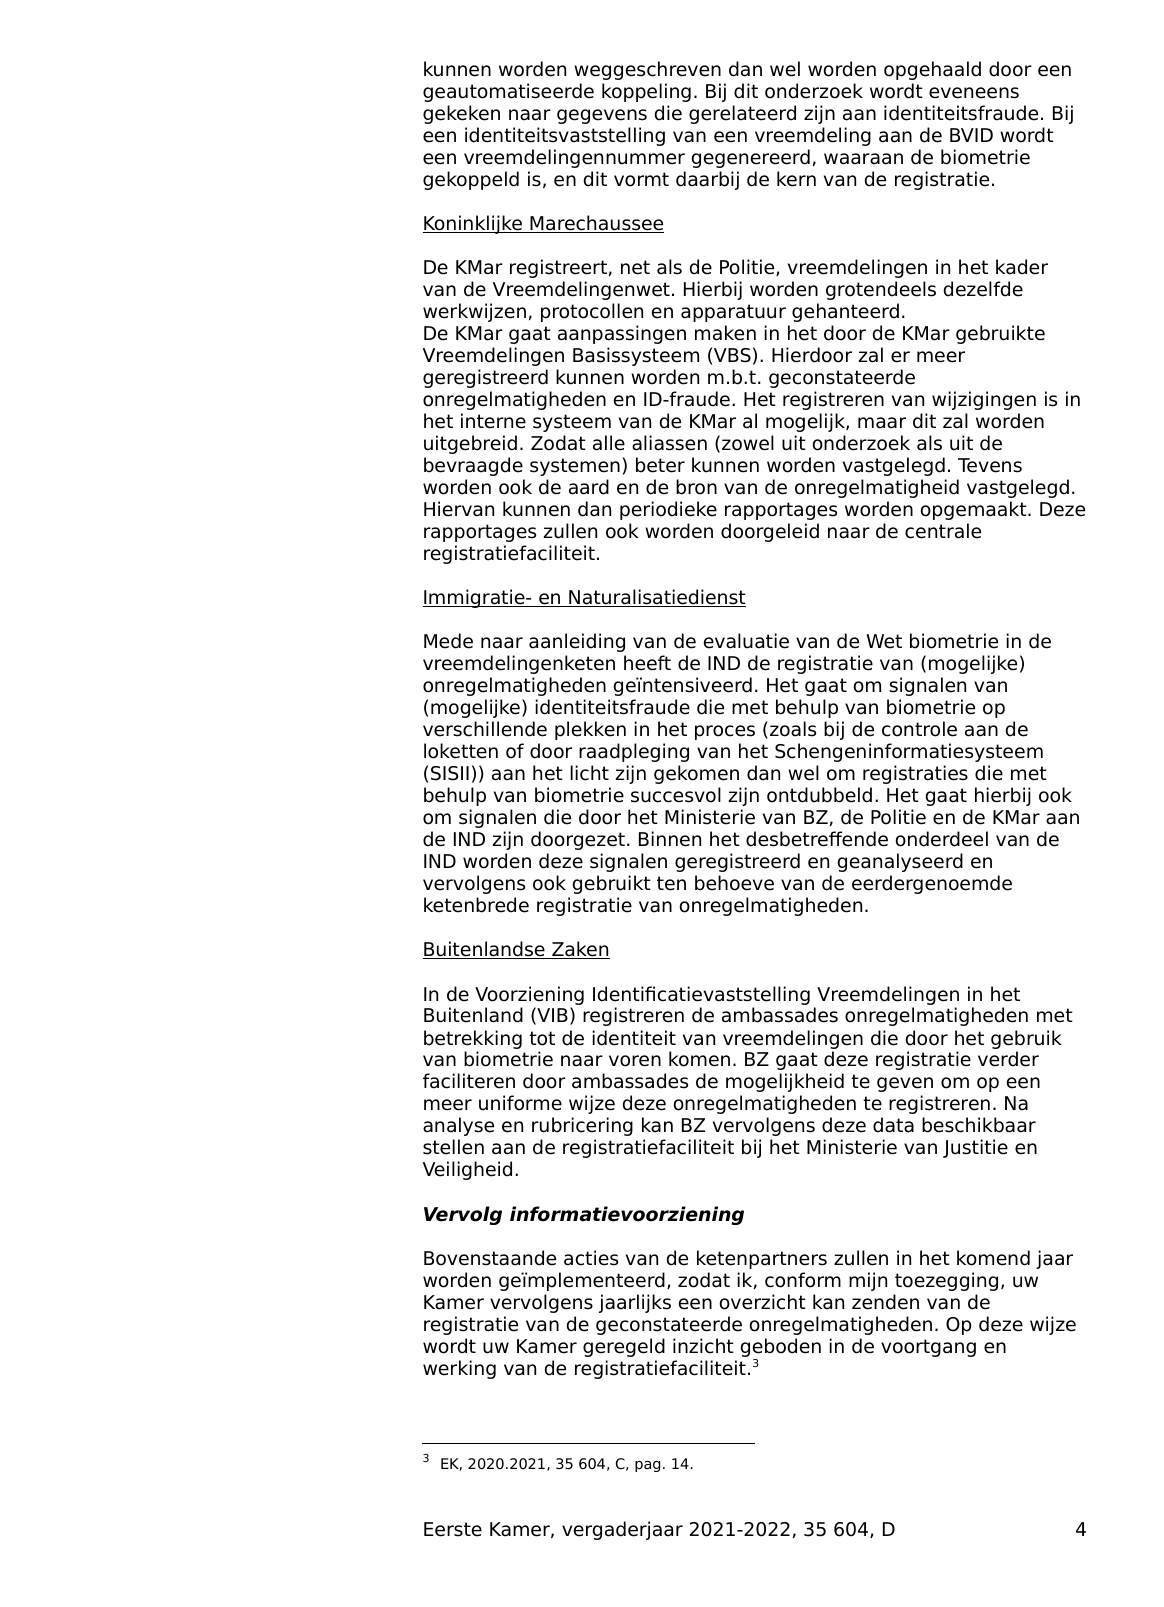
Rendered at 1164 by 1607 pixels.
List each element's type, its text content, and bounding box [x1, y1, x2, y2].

text De KMar gaat aanpassingen maken in het door de KMar gebruikte Vreemdelingen Basissysteem (VBS). Hierdoor zal er meer geregistreerd kunnen worden m.b.t. geconstateerde onregelmatigheden en ID-fraude. Het registreren van wijzigingen is in het interne systeem van de KMar al mogelijk, maar dit zal worden uitgebreid. Zodat alle aliassen (zowel uit onderzoek als uit de bevraagde systemen) beter kunnen worden vastgelegd. Tevens worden ook de aard en de bron van de onregelmatigheid vastgelegd. Hiervan kunnen dan periodieke rapportages worden opgemaakt. Deze rapportages zullen ook worden doorgeleid naar de centrale registratiefaciliteit. [422, 323, 1087, 565]
text In de Voorziening Identificatievaststelling Vreemdelingen in het Buitenland (VIB) registreren de ambassades onregelmatigheden met betrekking tot de identiteit van vreemdelingen die door het gebruik van biometrie naar voren komen. BZ gaat deze registratie verder faciliteren door ambassades de mogelijkheid te geven om op een meer uniforme wijze deze onregelmatigheden te registreren. Na analyse en rubricering kan BZ vervolgens deze data beschikbaar stellen aan de registratiefaciliteit bij het Ministerie van Justitie en Veiligheid. [422, 983, 1087, 1181]
text EK, 2020.2021, 35 604, C, pag. 14. [422, 1452, 1087, 1474]
subtitle Buitenlandse Zaken [422, 939, 1087, 961]
text kunnen worden weggeschreven dan wel worden opgehaald door een geautomatiseerde koppeling. Bij dit onderzoek wordt eveneens gekeken naar gegevens die gerelateerd zijn aan identiteitsfraude. Bij een identiteitsvaststelling van een vreemdeling aan de BVID wordt een vreemdelingennummer gegenereerd, waaraan de biometrie gekoppeld is, en dit vormt daarbij de kern van de registratie. [422, 59, 1087, 191]
text Mede naar aanleiding van de evaluatie van de Wet biometrie in de vreemdelingenketen heeft de IND de registratie van (mogelijke) onregelmatigheden geïntensiveerd. Het gaat om signalen van (mogelijke) identiteitsfraude die met behulp van biometrie op verschillende plekken in het proces (zoals bij de controle aan de loketten of door raadpleging van het Schengeninformatiesysteem (SISII)) aan het licht zijn gekomen dan wel om registraties die met behulp van biometrie succesvol zijn ontdubbeld. Het gaat hierbij ook om signalen die door het Ministerie van BZ, de Politie en de KMar aan de IND zijn doorgezet. Binnen het desbetreffende onderdeel van de IND worden deze signalen geregistreerd en geanalyseerd en vervolgens ook gebruikt ten behoeve van de eerdergenoemde ketenbrede registratie van onregelmatigheden. [422, 631, 1087, 917]
text De KMar registreert, net als de Politie, vreemdelingen in het kader van de Vreemdelingenwet. Hierbij worden grotendeels dezelfde werkwijzen, protocollen en apparatuur gehanteerd. [422, 257, 1087, 323]
subtitle Koninklijke Marechaussee [422, 213, 1087, 235]
subtitle Vervolg informatievoorziening [422, 1203, 1087, 1225]
text Bovenstaande acties van de ketenpartners zullen in het komend jaar worden geïmplementeerd, zodat ik, conform mijn toezegging, uw Kamer vervolgens jaarlijks een overzicht kan zenden van de registratie van de geconstateerde onregelmatigheden. Op deze wijze wordt uw Kamer geregeld inzicht geboden in de voortgang en werking van de registratiefaciliteit. [422, 1248, 1087, 1379]
subtitle Immigratie- en Naturalisatiedienst [422, 587, 1087, 609]
